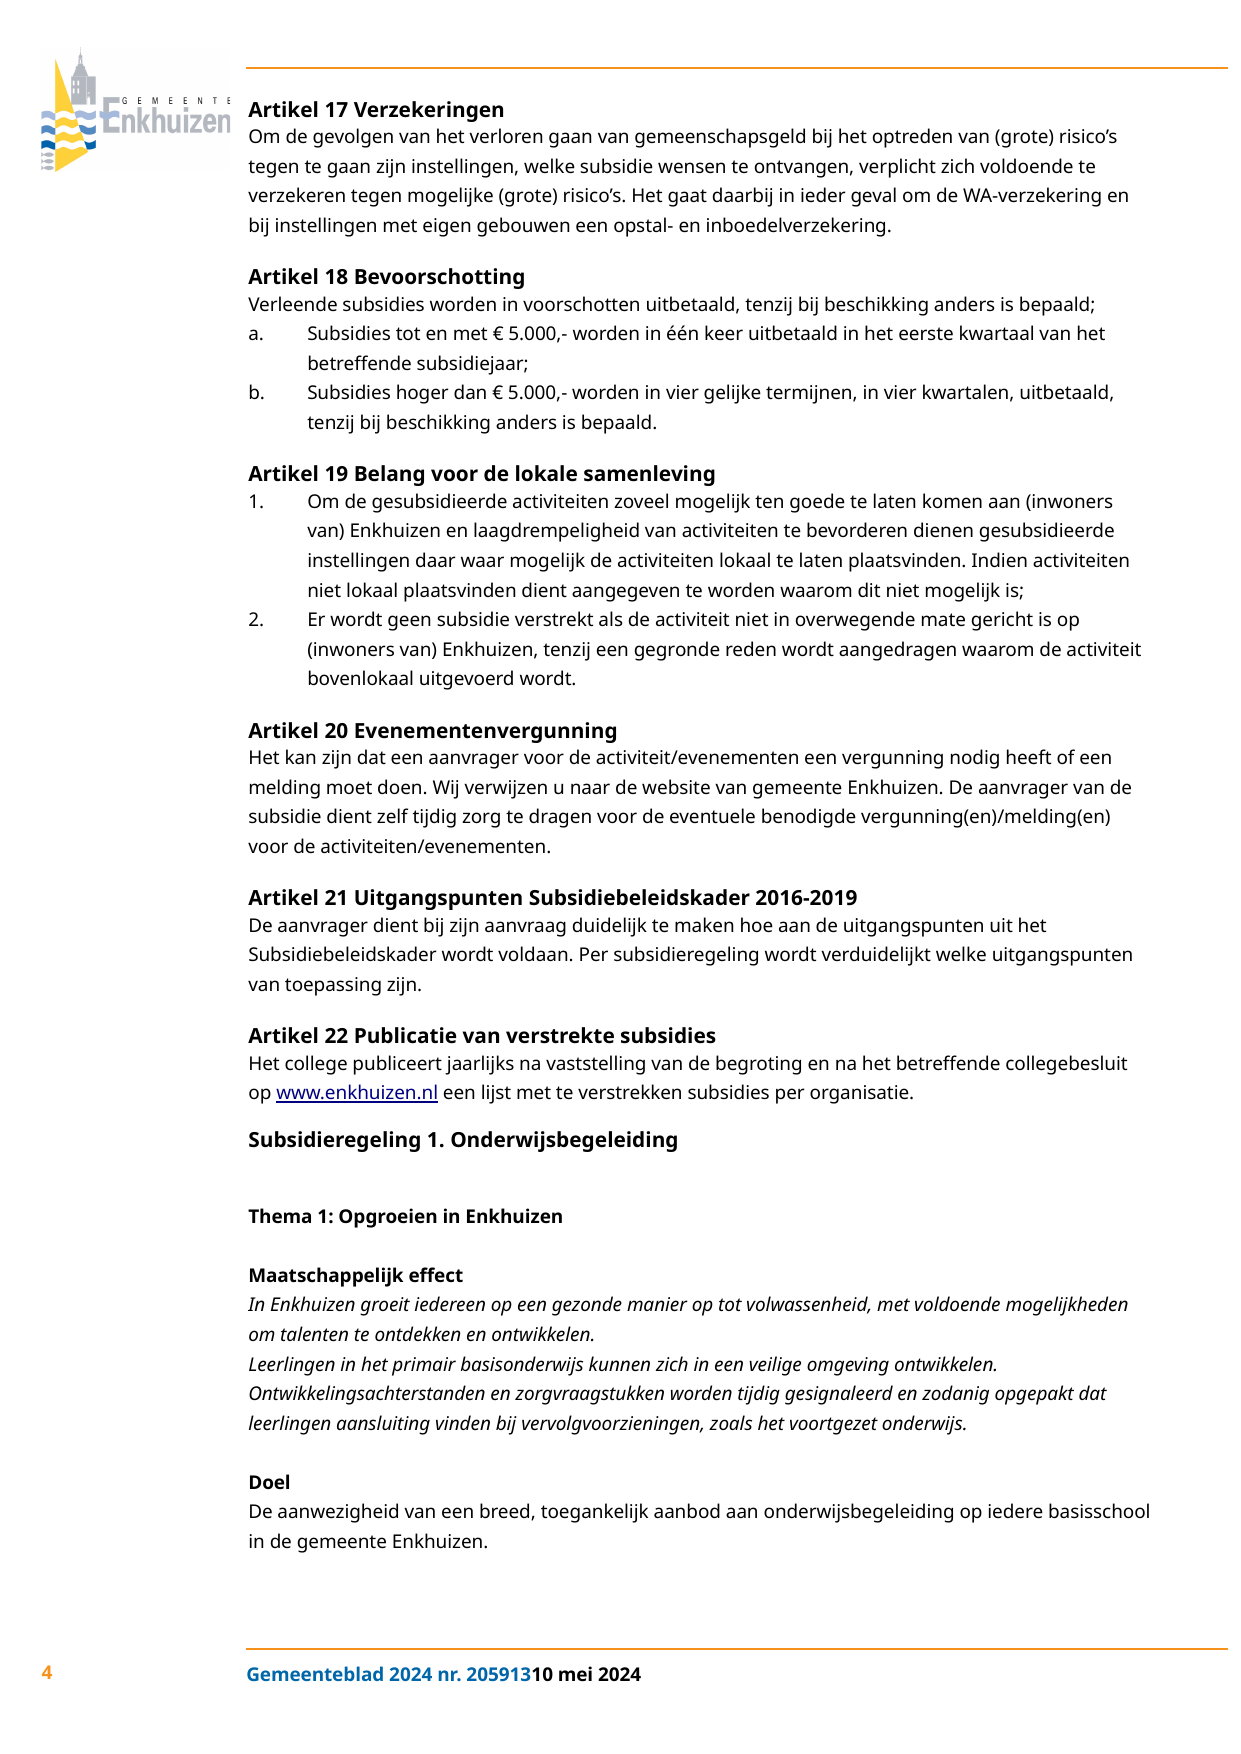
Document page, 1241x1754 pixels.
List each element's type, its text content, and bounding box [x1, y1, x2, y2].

text Doel [248, 1469, 1152, 1495]
text Verleende subsidies worden in voorschotten uitbetaald, tenzij bij beschikking anders is bepaald; [248, 291, 1152, 317]
text Artikel 21 Uitgangspunten Subsidiebeleidskader 2016-2019 [248, 883, 1152, 912]
text De aanwezigheid van een breed, toegankelijk aanbod aan onderwijsbegeleiding op iedere basisschool in de gemeente Enkhuizen. [248, 1499, 1152, 1554]
text Artikel 20 Evenementenvergunning [248, 716, 1152, 744]
text Het kan zijn dat een aanvrager voor de activiteit/evenementen een vergunning nodig heeft of een melding moet doen. Wij verwijzen u naar de website van gemeente Enkhuizen. De aanvrager van de subsidie dient zelf tijdig zorg te dragen voor de eventuele benodigde vergunning(en)/melding(en) voor de activiteiten/evenementen. [248, 744, 1152, 859]
list Subsidies hoger dan € 5.000,- worden in vier gelijke termijnen, in vier kwartalen, uitbetaald, tenzij bij beschikking anders is bepaald. [248, 379, 1152, 435]
picture [41, 47, 231, 172]
text Artikel 19 Belang voor de lokale samenleving [248, 459, 1152, 488]
list Subsidies tot en met € 5.000,- worden in één keer uitbetaald in het eerste kwartaal van het betreffende subsidiejaar; [248, 320, 1152, 376]
text De aanvrager dient bij zijn aanvraag duidelijk te maken hoe aan de uitgangspunten uit het Subsidiebeleidskader wordt voldaan. Per subsidieregeling wordt verduidelijkt welke uitgangspunten van toepassing zijn. [248, 912, 1152, 997]
text Artikel 17 Verzekeringen [248, 95, 1152, 123]
list Om de gesubsidieerde activiteiten zoveel mogelijk ten goede te laten komen aan (inwoners van) Enkhuizen en laagdrempeligheid van activiteiten te bevorderen dienen gesubsidieerde instellingen daar waar mogelijk de activiteiten lokaal te laten plaatsvinden. Indien activiteiten niet lokaal plaatsvinden dient aangegeven te worden waarom dit niet mogelijk is; [248, 488, 1152, 602]
text Subsidieregeling 1. Onderwijsbegeleiding [248, 1125, 1152, 1154]
text Thema 1: Opgroeien in Enkhuizen [248, 1203, 1152, 1229]
list Er wordt geen subsidie verstrekt als de activiteit niet in overwegende mate gericht is op (inwoners van) Enkhuizen, tenzij een gegronde reden wordt aangedragen waarom de activiteit bovenlokaal uitgevoerd wordt. [248, 606, 1152, 691]
text Om de gevolgen van het verloren gaan van gemeenschapsgeld bij het optreden van (grote) risico’s tegen te gaan zijn instellingen, welke subsidie wensen te ontvangen, verplicht zich voldoende te verzekeren tegen mogelijke (grote) risico’s. Het gaat daarbij in ieder geval om de WA-verzekering en bij instellingen met eigen gebouwen een opstal- en inboedelverzekering. [248, 123, 1152, 238]
text Maatschappelijk effect [248, 1262, 1152, 1288]
text Het college publiceert jaarlijks na vaststelling van de begroting en na het betreffende collegebesluit op www.enkhuizen.nl een lijst met te verstrekken subsidies per organisatie. [248, 1050, 1152, 1105]
text Leerlingen in het primair basisonderwijs kunnen zich in een veilige omgeving ontwikkelen. Ontwikkelingsachterstanden en zorgvraagstukken worden tijdig gesignaleerd en zodanig opgepakt dat leerlingen aansluiting vinden bij vervolgvoorzieningen, zoals het voortgezet onderwijs. [248, 1351, 1152, 1436]
text Artikel 18 Bevoorschotting [248, 262, 1152, 291]
text Artikel 22 Publicatie van verstrekte subsidies [248, 1022, 1152, 1050]
text In Enkhuizen groeit iedereen op een gezonde manier op tot volwassenheid, met voldoende mogelijkheden om talenten te ontdekken en ontwikkelen. [248, 1292, 1152, 1347]
